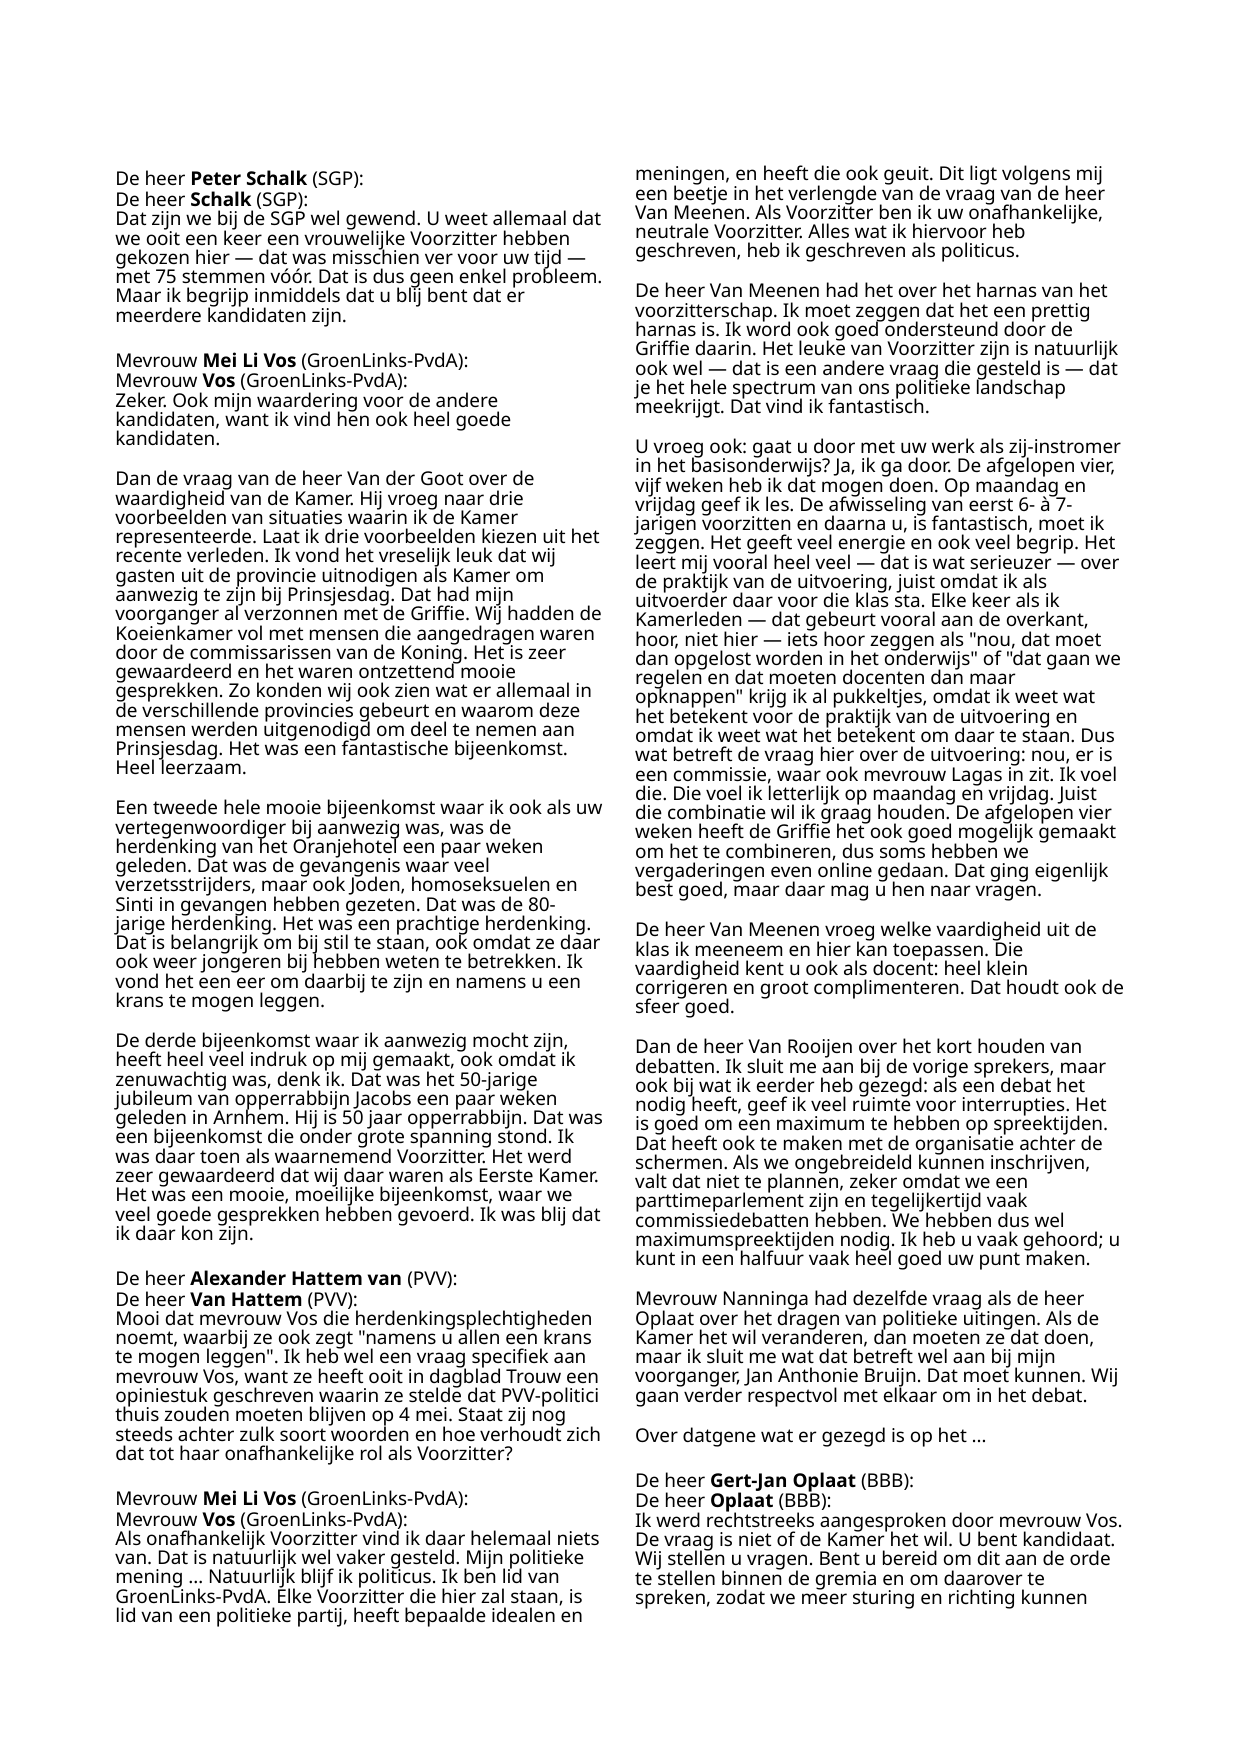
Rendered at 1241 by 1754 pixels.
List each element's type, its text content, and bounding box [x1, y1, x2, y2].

text Mevrouw Vos (GroenLinks-PvdA): [115, 372, 605, 392]
text De heer Peter Schalk (SGP): [115, 165, 605, 191]
text Mevrouw Vos (GroenLinks-PvdA): [115, 1511, 605, 1530]
text Zeker. Ook mijn waardering voor de andere kandidaten, want ik vind hen ook heel goede kandidaten. [115, 392, 605, 449]
text De heer Van Hattem (PVV): [115, 1291, 605, 1310]
text Dan de heer Van Rooijen over het kort houden van debatten. Ik sluit me aan bij de vorige sprekers, maar ook bij wat ik eerder heb gezegd: als een debat het nodig heeft, geef ik veel ruimte voor interrupties. Het is goed om een maximum te hebben op spreektijden. Dat heeft ook te maken met de organisatie achter de schermen. Als we ongebreideld kunnen inschrijven, valt dat niet te plannen, zeker omdat we een parttimeparlement zijn en tegelijkertijd vaak commissiedebatten hebben. We hebben dus wel maximumspreektijden nodig. Ik heb u vaak gehoord; u kunt in een halfuur vaak heel goed uw punt maken. [635, 1038, 1125, 1269]
text De heer Alexander Hattem van (PVV): [115, 1265, 605, 1291]
text Als onafhankelijk Voorzitter vind ik daar helemaal niets van. Dat is natuurlijk wel vaker gesteld. Mijn politieke mening … Natuurlijk blijf ik politicus. Ik ben lid van GroenLinks-PvdA. Elke Voorzitter die hier zal staan, is lid van een politieke partij, heeft bepaalde idealen en [115, 1530, 605, 1626]
text U vroeg ook: gaat u door met uw werk als zij-instromer in het basisonderwijs? Ja, ik ga door. De afgelopen vier, vijf weken heb ik dat mogen doen. Op maandag en vrijdag geef ik les. De afwisseling van eerst 6- à 7-jarigen voorzitten en daarna u, is fantastisch, moet ik zeggen. Het geeft veel energie en ook veel begrip. Het leert mij vooral heel veel — dat is wat serieuzer — over de praktijk van de uitvoering, juist omdat ik als uitvoerder daar voor die klas sta. Elke keer als ik Kamerleden — dat gebeurt vooral aan de overkant, hoor, niet hier — iets hoor zeggen als "nou, dat moet dan opgelost worden in het onderwijs" of "dat gaan we regelen en dat moeten docenten dan maar opknappen" krijg ik al pukkeltjes, omdat ik weet wat het betekent voor de praktijk van de uitvoering en omdat ik weet wat het betekent om daar te staan. Dus wat betreft de vraag hier over de uitvoering: nou, er is een commissie, waar ook mevrouw Lagas in zit. Ik voel die. Die voel ik letterlijk op maandag en vrijdag. Juist die combinatie wil ik graag houden. De afgelopen vier weken heeft de Griffie het ook goed mogelijk gemaakt om het te combineren, dus soms hebben we vergaderingen even online gedaan. Dat ging eigenlijk best goed, maar daar mag u hen naar vragen. [635, 438, 1125, 901]
text Mooi dat mevrouw Vos die herdenkingsplechtigheden noemt, waarbij ze ook zegt "namens u allen een krans te mogen leggen". Ik heb wel een vraag specifiek aan mevrouw Vos, want ze heeft ooit in dagblad Trouw een opiniestuk geschreven waarin ze stelde dat PVV-politici thuis zouden moeten blijven op 4 mei. Staat zij nog steeds achter zulk soort woorden en hoe verhoudt zich dat tot haar onafhankelijke rol als Voorzitter? [115, 1310, 605, 1464]
text Dat zijn we bij de SGP wel gewend. U weet allemaal dat we ooit een keer een vrouwelijke Voorzitter hebben gekozen hier — dat was misschien ver voor uw tijd — met 75 stemmen vóór. Dat is dus geen enkel probleem. Maar ik begrijp inmiddels dat u blij bent dat er meerdere kandidaten zijn. [115, 210, 605, 326]
text Over datgene wat er gezegd is op het … [635, 1427, 1125, 1446]
text De heer Oplaat (BBB): [635, 1492, 1125, 1512]
text De derde bijeenkomst waar ik aanwezig mocht zijn, heeft heel veel indruk op mij gemaakt, ook omdat ik zenuwachtig was, denk ik. Dat was het 50-jarige jubileum van opperrabbijn Jacobs een paar weken geleden in Arnhem. Hij is 50 jaar opperrabbijn. Dat was een bijeenkomst die onder grote spanning stond. Ik was daar toen als waarnemend Voorzitter. Het werd zeer gewaardeerd dat wij daar waren als Eerste Kamer. Het was een mooie, moeilijke bijeenkomst, waar we veel goede gesprekken hebben gevoerd. Ik was blij dat ik daar kon zijn. [115, 1032, 605, 1244]
text De heer Gert-Jan Oplaat (BBB): [635, 1467, 1125, 1492]
text Dan de vraag van de heer Van der Goot over de waardigheid van de Kamer. Hij vroeg naar drie voorbeelden van situaties waarin ik de Kamer representeerde. Laat ik drie voorbeelden kiezen uit het recente verleden. Ik vond het vreselijk leuk dat wij gasten uit de provincie uitnodigen als Kamer om aanwezig te zijn bij Prinsjesdag. Dat had mijn voorganger al verzonnen met de Griffie. Wij hadden de Koeienkamer vol met mensen die aangedragen waren door de commissarissen van de Koning. Het is zeer gewaardeerd en het waren ontzettend mooie gesprekken. Zo konden wij ook zien wat er allemaal in de verschillende provincies gebeurt en waarom deze mensen werden uitgenodigd om deel te nemen aan Prinsjesdag. Het was een fantastische bijeenkomst. Heel leerzaam. [115, 470, 605, 779]
text Een tweede hele mooie bijeenkomst waar ik ook als uw vertegenwoordiger bij aanwezig was, was de herdenking van het Oranjehotel een paar weken geleden. Dat was de gevangenis waar veel verzetsstrijders, maar ook Joden, homoseksuelen en Sinti in gevangen hebben gezeten. Dat was de 80-jarige herdenking. Het was een prachtige herdenking. Dat is belangrijk om bij stil te staan, ook omdat ze daar ook weer jongeren bij hebben weten te betrekken. Ik vond het een eer om daarbij te zijn en namens u een krans te mogen leggen. [115, 799, 605, 1011]
text De heer Schalk (SGP): [115, 191, 605, 210]
text De heer Van Meenen had het over het harnas van het voorzitterschap. Ik moet zeggen dat het een prettig harnas is. Ik word ook goed ondersteund door de Griffie daarin. Het leuke van Voorzitter zijn is natuurlijk ook wel — dat is een andere vraag die gesteld is — dat je het hele spectrum van ons politieke landschap meekrijgt. Dat vind ik fantastisch. [635, 282, 1125, 417]
text Mevrouw Mei Li Vos (GroenLinks-PvdA): [115, 1485, 605, 1511]
text meningen, en heeft die ook geuit. Dit ligt volgens mij een beetje in het verlengde van de vraag van de heer Van Meenen. Als Voorzitter ben ik uw onafhankelijke, neutrale Voorzitter. Alles wat ik hiervoor heb geschreven, heb ik geschreven als politicus. [635, 165, 1125, 262]
text Ik werd rechtstreeks aangesproken door mevrouw Vos. De vraag is niet of de Kamer het wil. U bent kandidaat. Wij stellen u vragen. Bent u bereid om dit aan de orde te stellen binnen de gremia en om daarover te spreken, zodat we meer sturing en richting kunnen [635, 1512, 1125, 1608]
text Mevrouw Nanninga had dezelfde vraag als de heer Oplaat over het dragen van politieke uitingen. Als de Kamer het wil veranderen, dan moeten ze dat doen, maar ik sluit me wat dat betreft wel aan bij mijn voorganger, Jan Anthonie Bruijn. Dat moet kunnen. Wij gaan verder respectvol met elkaar om in het debat. [635, 1290, 1125, 1406]
text Mevrouw Mei Li Vos (GroenLinks-PvdA): [115, 347, 605, 372]
text De heer Van Meenen vroeg welke vaardigheid uit de klas ik meeneem en hier kan toepassen. Die vaardigheid kent u ook als docent: heel klein corrigeren en groot complimenteren. Dat houdt ook de sfeer goed. [635, 921, 1125, 1018]
